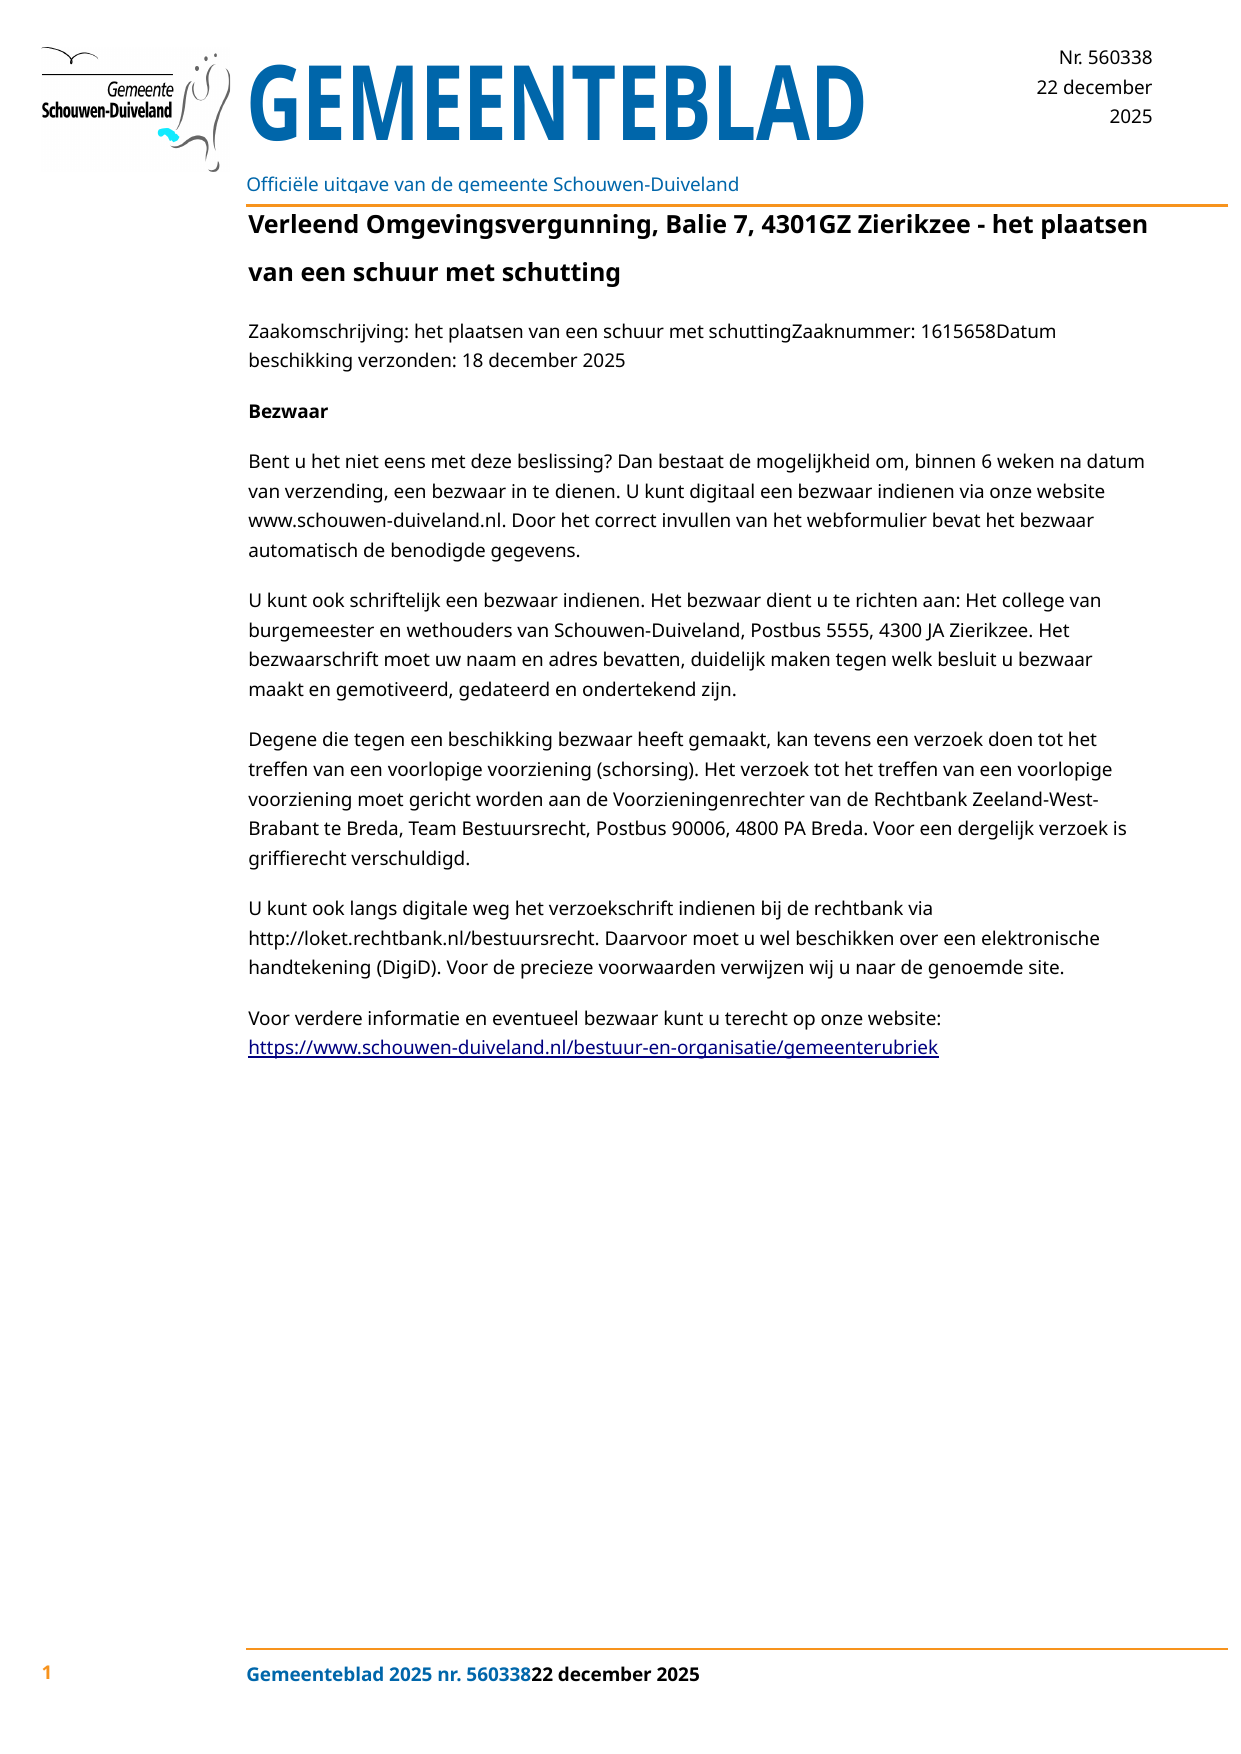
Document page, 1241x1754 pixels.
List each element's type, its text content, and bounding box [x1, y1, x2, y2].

text Bezwaar [248, 398, 1152, 424]
text Zaakomschrijving: het plaatsen van een schuur met schuttingZaaknummer: 1615658Datum beschikking verzonden: 18 december 2025 [248, 318, 1152, 373]
text U kunt ook langs digitale weg het verzoekschrift indienen bij de rechtbank via http://loket.rechtbank.nl/bestuursrecht. Daarvoor moet u wel beschikken over een elektronische handtekening (DigiD). Voor de precieze voorwaarden verwijzen wij u naar de genoemde site. [248, 895, 1152, 980]
text Degene die tegen een beschikking bezwaar heeft gemaakt, kan tevens een verzoek doen tot het treffen van een voorlopige voorziening (schorsing). Het verzoek tot het treffen van een voorlopige voorziening moet gericht worden aan de Voorzieningenrechter van de Rechtbank Zeeland-West-Brabant te Breda, Team Bestuursrecht, Postbus 90006, 4800 PA Breda. Voor een dergelijk verzoek is griffierecht verschuldigd. [248, 727, 1152, 871]
text Voor verdere informatie en eventueel bezwaar kunt u terecht op onze website: https://www.schouwen-duiveland.nl/bestuur-en-organisatie/gemeenterubriek [248, 1005, 1152, 1060]
text Bent u het niet eens met deze beslissing? Dan bestaat de mogelijkheid om, binnen 6 weken na datum van verzending, een bezwaar in te dienen. U kunt digitaal een bezwaar indienen via onze website www.schouwen-duiveland.nl. Door het correct invullen van het webformulier bevat het bezwaar automatisch de benodigde gegevens. [248, 448, 1152, 563]
text Verleend Omgevingsvergunning, Balie 7, 4301GZ Zierikzee - het plaatsen van een schuur met schutting [248, 207, 1152, 288]
text U kunt ook schriftelijk een bezwaar indienen. Het bezwaar dient u te richten aan: Het college van burgemeester en wethouders van Schouwen-Duiveland, Postbus 5555, 4300 JA Zierikzee. Het bezwaarschrift moet uw naam en adres bevatten, duidelijk maken tegen welk besluit u bezwaar maakt en gemotiveerd, gedateerd en ondertekend zijn. [248, 587, 1152, 702]
picture [41, 47, 231, 172]
